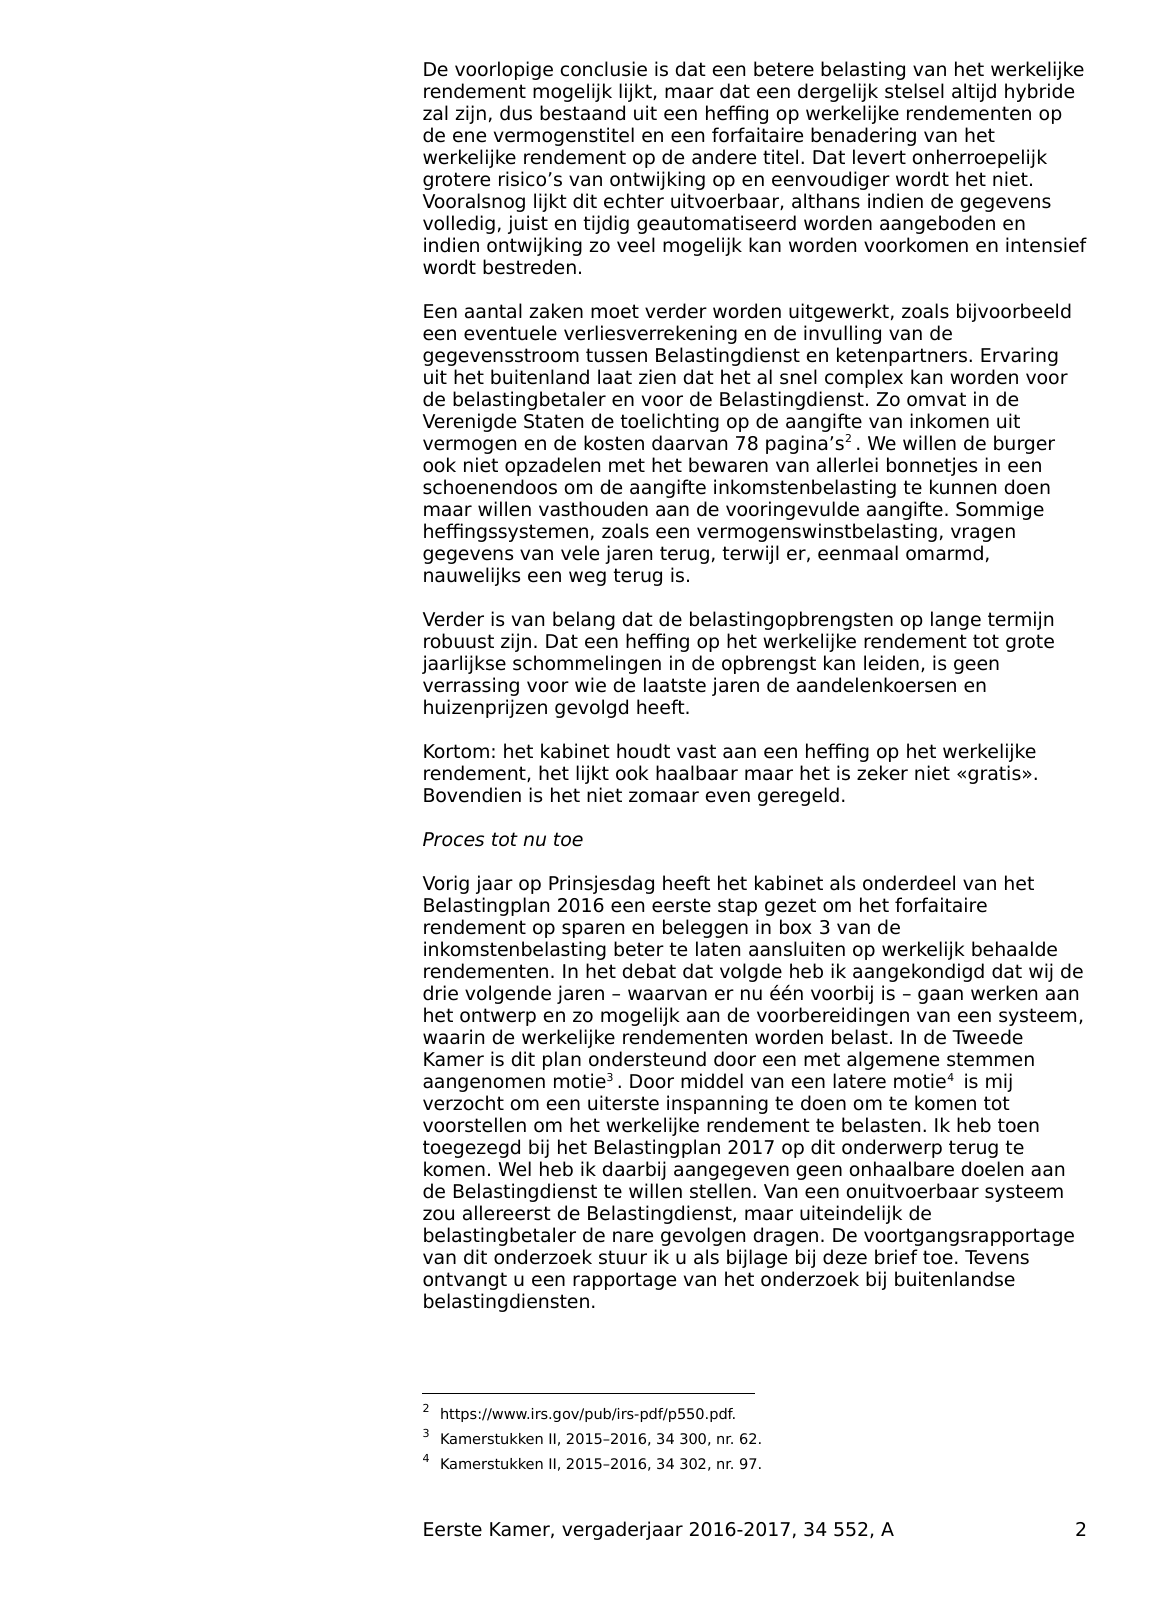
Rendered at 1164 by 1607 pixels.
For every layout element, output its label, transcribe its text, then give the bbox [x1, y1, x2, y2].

subtitle Proces tot nu toe [422, 829, 1087, 851]
text Vorig jaar op Prinsjesdag heeft het kabinet als onderdeel van het Belastingplan 2016 een eerste stap gezet om het forfaitaire rendement op sparen en beleggen in box 3 van de inkomstenbelasting beter te laten aansluiten op werkelijk behaalde rendementen. In het debat dat volgde heb ik aangekondigd dat wij de drie volgende jaren – waarvan er nu één voorbij is – gaan werken aan het ontwerp en zo mogelijk aan de voorbereidingen van een systeem, waarin de werkelijke rendementen worden belast. In de Tweede Kamer is dit plan ondersteund door een met algemene stemmen aangenomen motie. Door middel van een latere motie is mij verzocht om een uiterste inspanning te doen om te komen tot voorstellen om het werkelijke rendement te belasten. Ik heb toen toegezegd bij het Belastingplan 2017 op dit onderwerp terug te komen. Wel heb ik daarbij aangegeven geen onhaalbare doelen aan de Belastingdienst te willen stellen. Van een onuitvoerbaar systeem zou allereerst de Belastingdienst, maar uiteindelijk de belastingbetaler de nare gevolgen dragen. De voortgangsrapportage van dit onderzoek stuur ik u als bijlage bij deze brief toe. Tevens ontvangt u een rapportage van het onderzoek bij buitenlandse belastingdiensten. [422, 873, 1087, 1313]
text https://www.irs.gov/pub/irs-pdf/p550.pdf. [422, 1402, 1087, 1424]
text Kortom: het kabinet houdt vast aan een heffing op het werkelijke rendement, het lijkt ook haalbaar maar het is zeker niet «gratis». Bovendien is het niet zomaar even geregeld. [422, 741, 1087, 807]
text Kamerstukken II, 2015–2016, 34 302, nr. 97. [422, 1452, 1087, 1474]
text Verder is van belang dat de belastingopbrengsten op lange termijn robuust zijn. Dat een heffing op het werkelijke rendement tot grote jaarlijkse schommelingen in de opbrengst kan leiden, is geen verrassing voor wie de laatste jaren de aandelenkoersen en huizenprijzen gevolgd heeft. [422, 609, 1087, 719]
text Een aantal zaken moet verder worden uitgewerkt, zoals bijvoorbeeld een eventuele verliesverrekening en de invulling van de gegevensstroom tussen Belastingdienst en ketenpartners. Ervaring uit het buitenland laat zien dat het al snel complex kan worden voor de belastingbetaler en voor de Belastingdienst. Zo omvat in de Verenigde Staten de toelichting op de aangifte van inkomen uit vermogen en de kosten daarvan 78 pagina’s. We willen de burger ook niet opzadelen met het bewaren van allerlei bonnetjes in een schoenendoos om de aangifte inkomstenbelasting te kunnen doen maar willen vasthouden aan de vooringevulde aangifte. Sommige heffingssystemen, zoals een vermogenswinstbelasting, vragen gegevens van vele jaren terug, terwijl er, eenmaal omarmd, nauwelijks een weg terug is. [422, 301, 1087, 587]
text De voorlopige conclusie is dat een betere belasting van het werkelijke rendement mogelijk lijkt, maar dat een dergelijk stelsel altijd hybride zal zijn, dus bestaand uit een heffing op werkelijke rendementen op de ene vermogenstitel en een forfaitaire benadering van het werkelijke rendement op de andere titel. Dat levert onherroepelijk grotere risico’s van ontwijking op en eenvoudiger wordt het niet. Vooralsnog lijkt dit echter uitvoerbaar, althans indien de gegevens volledig, juist en tijdig geautomatiseerd worden aangeboden en indien ontwijking zo veel mogelijk kan worden voorkomen en intensief wordt bestreden. [422, 59, 1087, 279]
text Kamerstukken II, 2015–2016, 34 300, nr. 62. [422, 1427, 1087, 1449]
